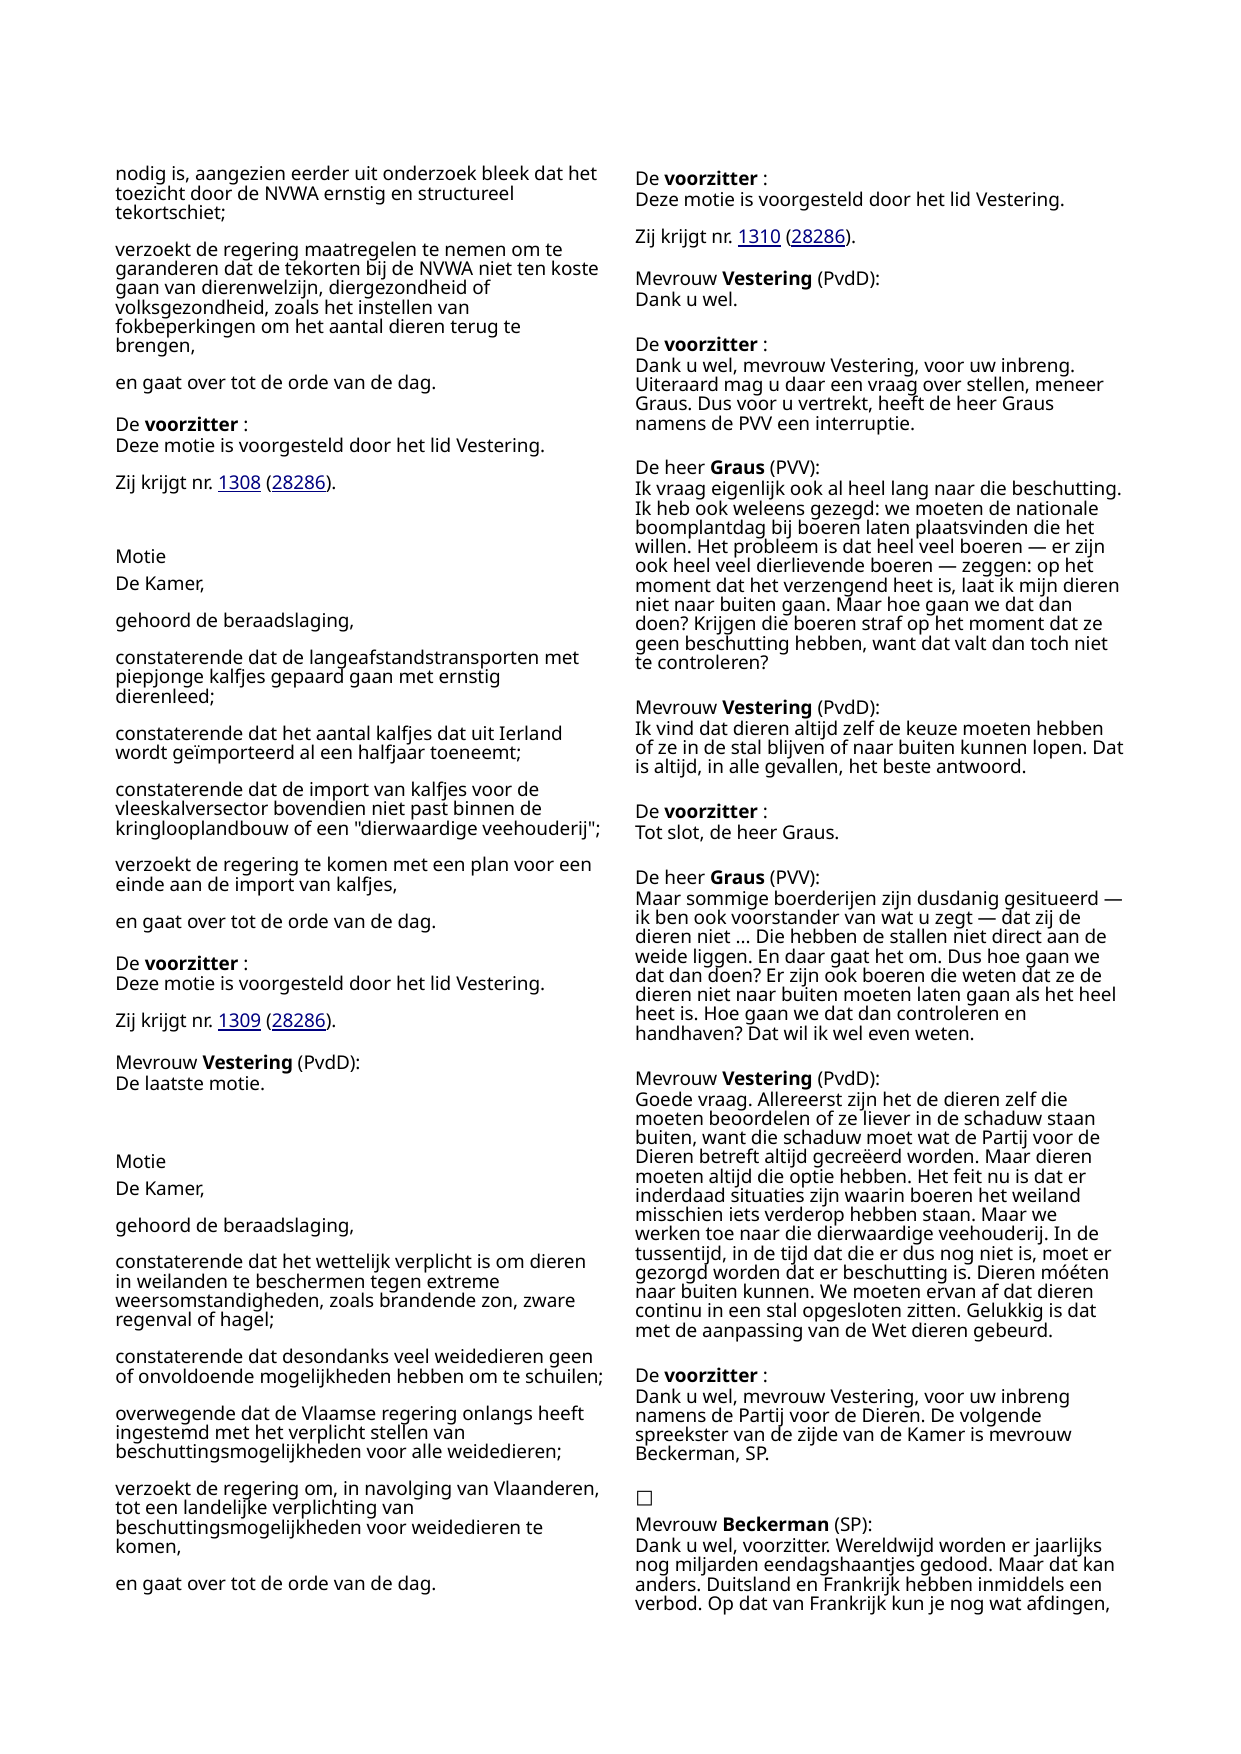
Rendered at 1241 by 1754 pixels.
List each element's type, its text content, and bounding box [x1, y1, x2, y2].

text ⬜ [635, 1486, 1125, 1511]
text Maar sommige boerderijen zijn dusdanig gesitueerd — ik ben ook voorstander van wat u zegt — dat zij de dieren niet ... Die hebben de stallen niet direct aan de weide liggen. En daar gaat het om. Dus hoe gaan we dat dan doen? Er zijn ook boeren die weten dat ze de dieren niet naar buiten moeten laten gaan als het heel heet is. Hoe gaan we dat dan controleren en handhaven? Dat wil ik wel even weten. [635, 890, 1125, 1044]
text verzoekt de regering om, in navolging van Vlaanderen, tot een landelijke verplichting van beschuttingsmogelijkheden voor weidedieren te komen, [115, 1480, 605, 1557]
text Motie [115, 543, 605, 569]
text Zij krijgt nr. 1308 (28286). [115, 474, 605, 493]
text Dank u wel. [635, 291, 1125, 310]
text Motie [115, 1148, 605, 1174]
text De voorzitter : [635, 331, 1125, 357]
text Mevrouw Vestering (PvdD): [635, 1065, 1125, 1091]
text Dank u wel, mevrouw Vestering, voor uw inbreng namens de Partij voor de Dieren. De volgende spreekster van de zijde van de Kamer is mevrouw Beckerman, SP. [635, 1388, 1125, 1465]
text Mevrouw Vestering (PvdD): [115, 1049, 605, 1075]
text Deze motie is voorgesteld door het lid Vestering. [115, 437, 605, 456]
text De laatste motie. [115, 1075, 605, 1094]
text Dank u wel, mevrouw Vestering, voor uw inbreng. Uiteraard mag u daar een vraag over stellen, meneer Graus. Dus voor u vertrekt, heeft de heer Graus namens de PVV een interruptie. [635, 357, 1125, 434]
text Dank u wel, voorzitter. Wereldwijd worden er jaarlijks nog miljarden eendagshaantjes gedood. Maar dat kan anders. Duitsland en Frankrijk hebben inmiddels een verbod. Op dat van Frankrijk kun je nog wat afdingen, [635, 1537, 1125, 1614]
text constaterende dat desondanks veel weidedieren geen of onvoldoende mogelijkheden hebben om te schuilen; [115, 1348, 605, 1387]
text Mevrouw Vestering (PvdD): [635, 265, 1125, 291]
text Mevrouw Beckerman (SP): [635, 1511, 1125, 1537]
text De voorzitter : [115, 411, 605, 437]
text verzoekt de regering maatregelen te nemen om te garanderen dat de tekorten bij de NVWA niet ten koste gaan van dierenwelzijn, diergezondheid of volksgezondheid, zoals het instellen van fokbeperkingen om het aantal dieren terug te brengen, [115, 241, 605, 356]
text constaterende dat de import van kalfjes voor de vleeskalversector bovendien niet past binnen de kringlooplandbouw of een "dierwaardige veehouderij"; [115, 781, 605, 839]
text nodig is, aangezien eerder uit onderzoek bleek dat het toezicht door de NVWA ernstig en structureel tekortschiet; [115, 165, 605, 223]
text Tot slot, de heer Graus. [635, 824, 1125, 843]
text gehoord de beraadslaging, [115, 612, 605, 631]
text Mevrouw Vestering (PvdD): [635, 694, 1125, 719]
text De voorzitter : [635, 165, 1125, 191]
text en gaat over tot de orde van de dag. [115, 913, 605, 932]
text constaterende dat de langeafstandstransporten met piepjonge kalfjes gepaard gaan met ernstig dierenleed; [115, 649, 605, 707]
text Ik vind dat dieren altijd zelf de keuze moeten hebben of ze in de stal blijven of naar buiten kunnen lopen. Dat is altijd, in alle gevallen, het beste antwoord. [635, 719, 1125, 777]
text Zij krijgt nr. 1309 (28286). [115, 1012, 605, 1032]
text en gaat over tot de orde van de dag. [115, 374, 605, 393]
text De Kamer, [115, 575, 605, 594]
text overwegende dat de Vlaamse regering onlangs heeft ingestemd met het verplicht stellen van beschuttingsmogelijkheden voor alle weidedieren; [115, 1404, 605, 1462]
text De heer Graus (PVV): [635, 864, 1125, 890]
text De voorzitter : [635, 1362, 1125, 1388]
text gehoord de beraadslaging, [115, 1217, 605, 1236]
text Deze motie is voorgesteld door het lid Vestering. [115, 975, 605, 995]
text De voorzitter : [115, 950, 605, 975]
text Deze motie is voorgesteld door het lid Vestering. [635, 191, 1125, 210]
text constaterende dat het wettelijk verplicht is om dieren in weilanden te beschermen tegen extreme weersomstandigheden, zoals brandende zon, zware regenval of hagel; [115, 1253, 605, 1331]
text verzoekt de regering te komen met een plan voor een einde aan de import van kalfjes, [115, 856, 605, 895]
text Ik vraag eigenlijk ook al heel lang naar die beschutting. Ik heb ook weleens gezegd: we moeten de nationale boomplantdag bij boeren laten plaatsvinden die het willen. Het probleem is dat heel veel boeren — er zijn ook heel veel dierlievende boeren — zeggen: op het moment dat het verzengend heet is, laat ik mijn dieren niet naar buiten gaan. Maar hoe gaan we dat dan doen? Krijgen die boeren straf op het moment dat ze geen beschutting hebben, want dat valt dan toch niet te controleren? [635, 480, 1125, 673]
text Goede vraag. Allereerst zijn het de dieren zelf die moeten beoordelen of ze liever in de schaduw staan buiten, want die schaduw moet wat de Partij voor de Dieren betreft altijd gecreëerd worden. Maar dieren moeten altijd die optie hebben. Het feit nu is dat er inderdaad situaties zijn waarin boeren het weiland misschien iets verderop hebben staan. Maar we werken toe naar die dierwaardige veehouderij. In de tussentijd, in de tijd dat die er dus nog niet is, moet er gezorgd worden dat er beschutting is. Dieren móéten naar buiten kunnen. We moeten ervan af dat dieren continu in een stal opgesloten zitten. Gelukkig is dat met de aanpassing van de Wet dieren gebeurd. [635, 1091, 1125, 1341]
text en gaat over tot de orde van de dag. [115, 1575, 605, 1594]
text Zij krijgt nr. 1310 (28286). [635, 228, 1125, 247]
text De Kamer, [115, 1179, 605, 1199]
text De heer Graus (PVV): [635, 454, 1125, 480]
text De voorzitter : [635, 798, 1125, 824]
text constaterende dat het aantal kalfjes dat uit Ierland wordt geïmporteerd al een halfjaar toeneemt; [115, 725, 605, 763]
